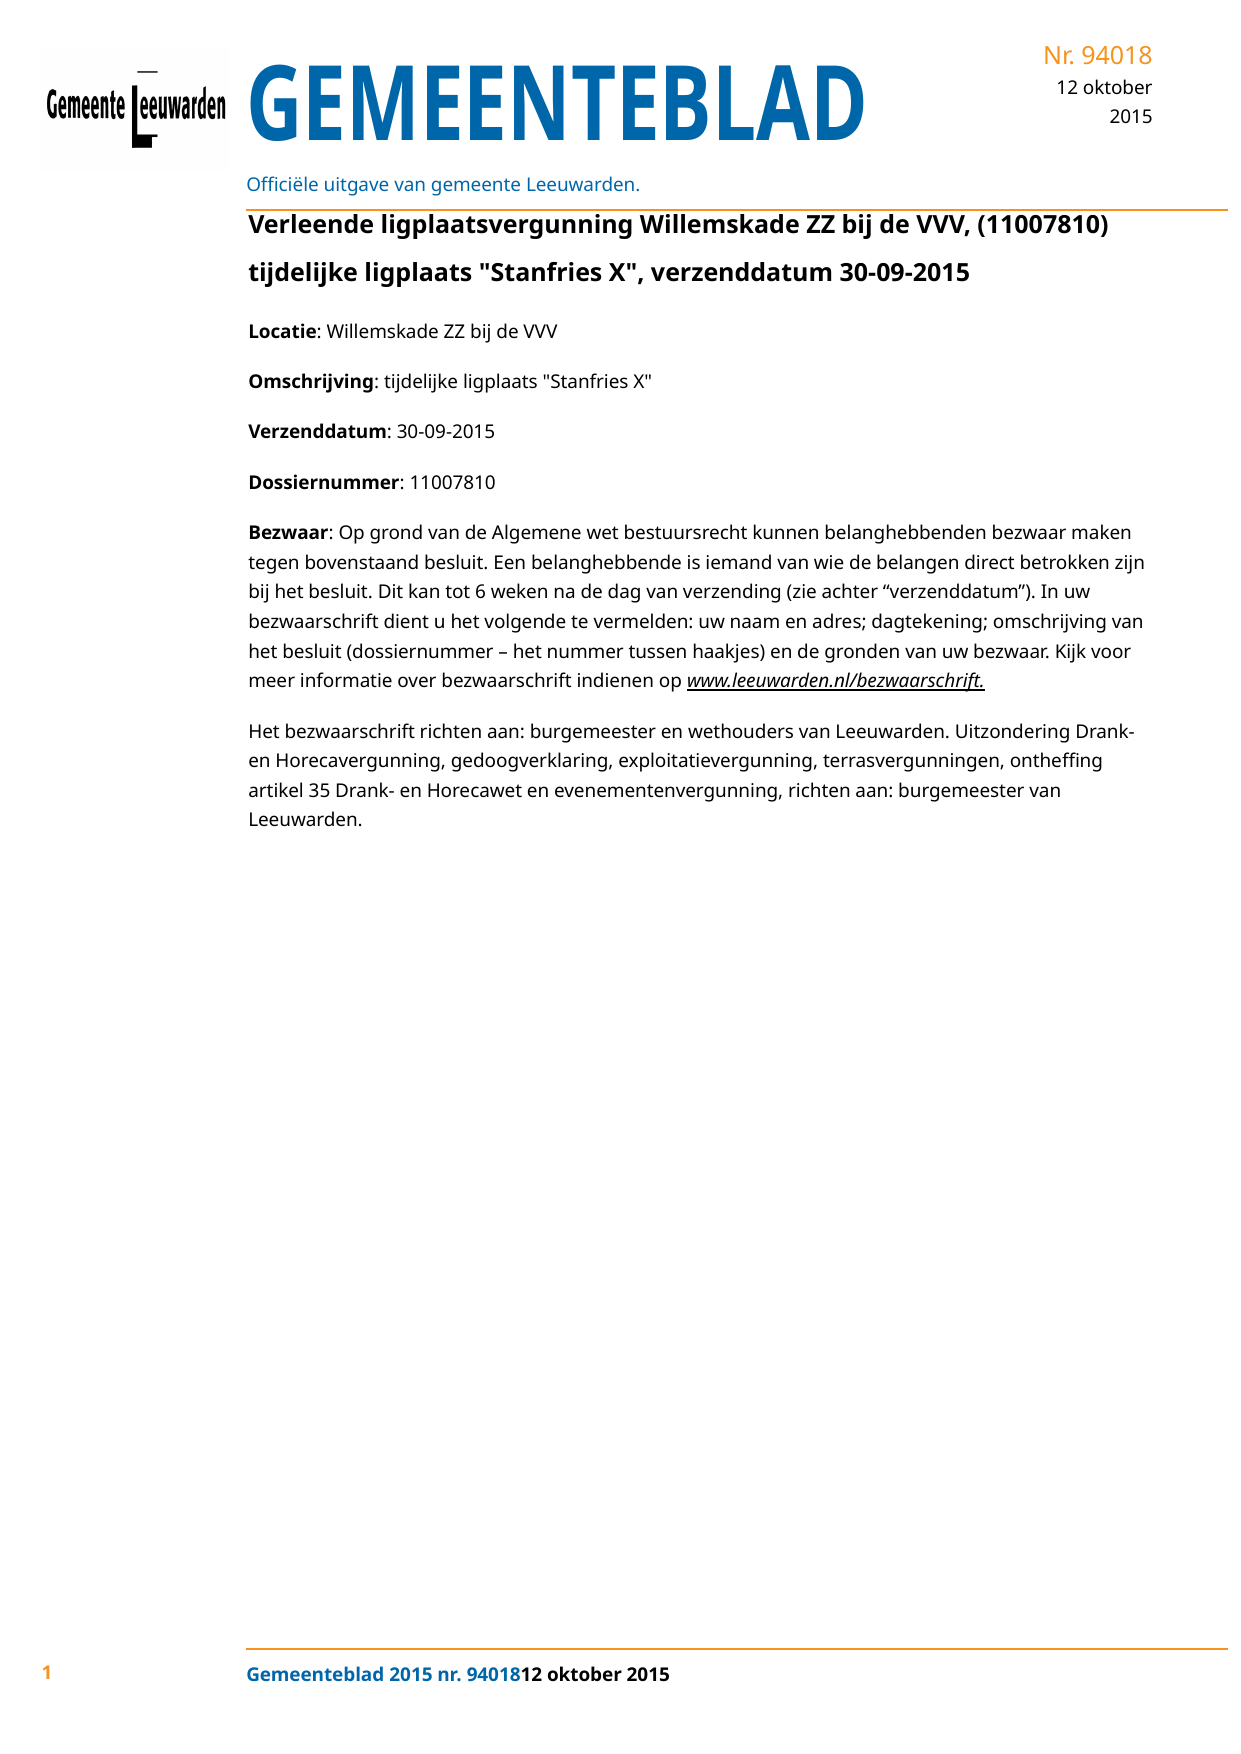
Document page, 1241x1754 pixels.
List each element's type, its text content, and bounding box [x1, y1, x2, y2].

text Verleende ligplaatsvergunning Willemskade ZZ bij de VVV, (11007810) tijdelijke ligplaats "Stanfries X", verzenddatum 30-09-2015 [248, 211, 1152, 288]
text Omschrijving: tijdelijke ligplaats "Stanfries X" [248, 368, 1152, 394]
text Bezwaar: Op grond van de Algemene wet bestuursrecht kunnen belanghebbenden bezwaar maken tegen bovenstaand besluit. Een belanghebbende is iemand van wie de belangen direct betrokken zijn bij het besluit. Dit kan tot 6 weken na de dag van verzending (zie achter “verzenddatum”). In uw bezwaarschrift dient u het volgende te vermelden: uw naam en adres; dagtekening; omschrijving van het besluit (dossiernummer – het nummer tussen haakjes) en de gronden van uw bezwaar. Kijk voor meer informatie over bezwaarschrift indienen op www.leeuwarden.nl/bezwaarschrift. [248, 519, 1152, 693]
picture [41, 47, 231, 172]
text Verzenddatum: 30-09-2015 [248, 419, 1152, 444]
text Het bezwaarschrift richten aan: burgemeester en wethouders van Leeuwarden. Uitzondering Drank- en Horecavergunning, gedoogverklaring, exploitatievergunning, terrasvergunningen, ontheffing artikel 35 Drank- en Horecawet en evenementenvergunning, richten aan: burgemeester van Leeuwarden. [248, 718, 1152, 832]
text Dossiernummer: 11007810 [248, 469, 1152, 495]
text Locatie: Willemskade ZZ bij de VVV [248, 318, 1152, 344]
